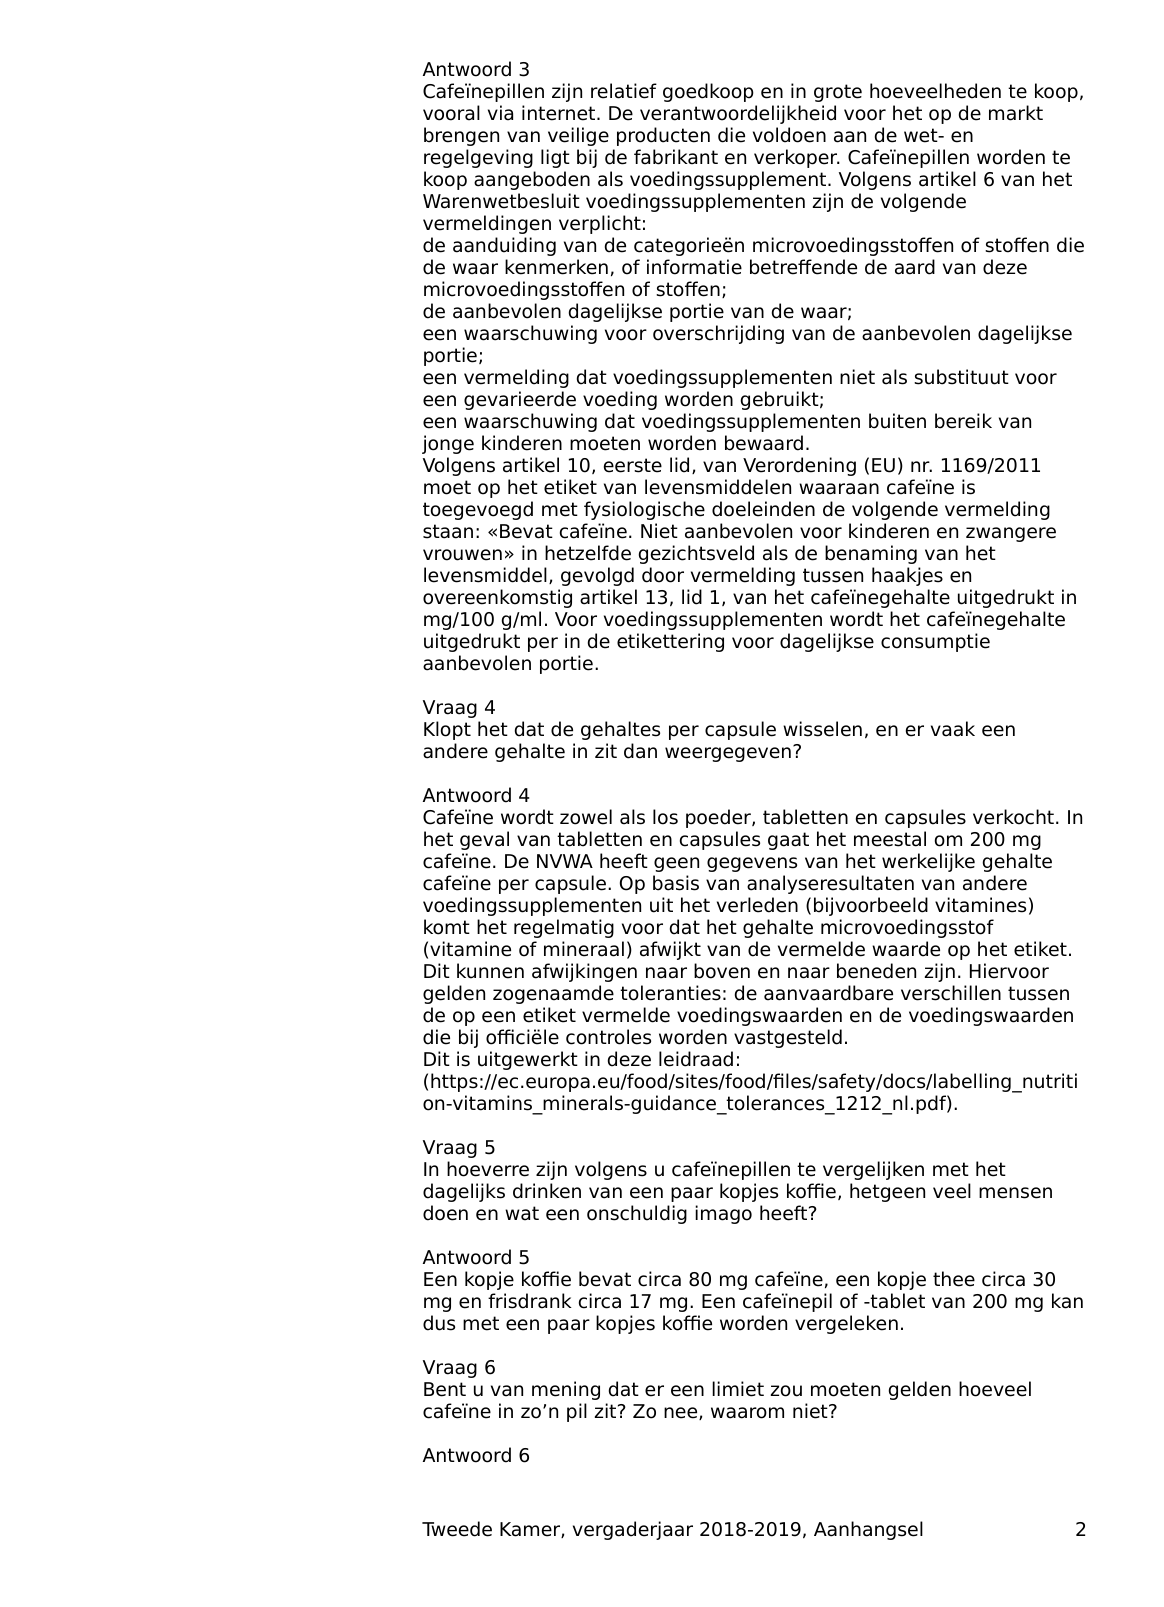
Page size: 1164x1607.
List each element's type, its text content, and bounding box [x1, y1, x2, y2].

text een vermelding dat voedingssupplementen niet als substituut voor een gevarieerde voeding worden gebruikt; [422, 367, 1087, 411]
text Antwoord 5 [422, 1247, 1087, 1269]
text Vraag 5 [422, 1137, 1087, 1159]
text Cafeïnepillen zijn relatief goedkoop en in grote hoeveelheden te koop, vooral via internet. De verantwoordelijkheid voor het op de markt brengen van veilige producten die voldoen aan de wet- en regelgeving ligt bij de fabrikant en verkoper. Cafeïnepillen worden te koop aangeboden als voedingssupplement. Volgens artikel 6 van het Warenwetbesluit voedingssupplementen zijn de volgende vermeldingen verplicht: [422, 81, 1087, 235]
text Dit is uitgewerkt in deze leidraad: (https://ec.europa.eu/food/sites/food/files/safety/docs/labelling_nutrition-vitamins_minerals-guidance_tolerances_1212_nl.pdf). [422, 1048, 1087, 1114]
text Bent u van mening dat er een limiet zou moeten gelden hoeveel cafeïne in zo’n pil zit? Zo nee, waarom niet? [422, 1379, 1087, 1423]
text In hoeverre zijn volgens u cafeïnepillen te vergelijken met het dagelijks drinken van een paar kopjes koffie, hetgeen veel mensen doen en wat een onschuldig imago heeft? [422, 1159, 1087, 1224]
text een waarschuwing voor overschrijding van de aanbevolen dagelijkse portie; [422, 323, 1087, 367]
text Cafeïne wordt zowel als los poeder, tabletten en capsules verkocht. In het geval van tabletten en capsules gaat het meestal om 200 mg cafeïne. De NVWA heeft geen gegevens van het werkelijke gehalte cafeïne per capsule. Op basis van analyseresultaten van andere voedingssupplementen uit het verleden (bijvoorbeeld vitamines) komt het regelmatig voor dat het gehalte microvoedingsstof (vitamine of mineraal) afwijkt van de vermelde waarde op het etiket. Dit kunnen afwijkingen naar boven en naar beneden zijn. Hiervoor gelden zogenaamde toleranties: de aanvaardbare verschillen tussen de op een etiket vermelde voedingswaarden en de voedingswaarden die bij officiële controles worden vastgesteld. [422, 807, 1087, 1048]
text Antwoord 3 [422, 59, 1087, 81]
text Vraag 6 [422, 1357, 1087, 1379]
text Een kopje koffie bevat circa 80 mg cafeïne, een kopje thee circa 30 mg en frisdrank circa 17 mg. Een cafeïnepil of -tablet van 200 mg kan dus met een paar kopjes koffie worden vergeleken. [422, 1269, 1087, 1335]
text Antwoord 6 [422, 1445, 1087, 1467]
text Vraag 4 [422, 697, 1087, 719]
text Klopt het dat de gehaltes per capsule wisselen, en er vaak een andere gehalte in zit dan weergegeven? [422, 719, 1087, 763]
text de aanbevolen dagelijkse portie van de waar; [422, 301, 1087, 323]
text een waarschuwing dat voedingssupplementen buiten bereik van jonge kinderen moeten worden bewaard. [422, 411, 1087, 455]
text Antwoord 4 [422, 785, 1087, 807]
text de aanduiding van de categorieën microvoedingsstoffen of stoffen die de waar kenmerken, of informatie betreffende de aard van deze microvoedingsstoffen of stoffen; [422, 235, 1087, 301]
text Volgens artikel 10, eerste lid, van Verordening (EU) nr. 1169/2011 moet op het etiket van levensmiddelen waaraan cafeïne is toegevoegd met fysiologische doeleinden de volgende vermelding staan: «Bevat cafeïne. Niet aanbevolen voor kinderen en zwangere vrouwen» in hetzelfde gezichtsveld als de benaming van het levensmiddel, gevolgd door vermelding tussen haakjes en overeenkomstig artikel 13, lid 1, van het cafeïnegehalte uitgedrukt in mg/100 g/ml. Voor voedingssupplementen wordt het cafeïnegehalte uitgedrukt per in de etikettering voor dagelijkse consumptie aanbevolen portie. [422, 455, 1087, 674]
